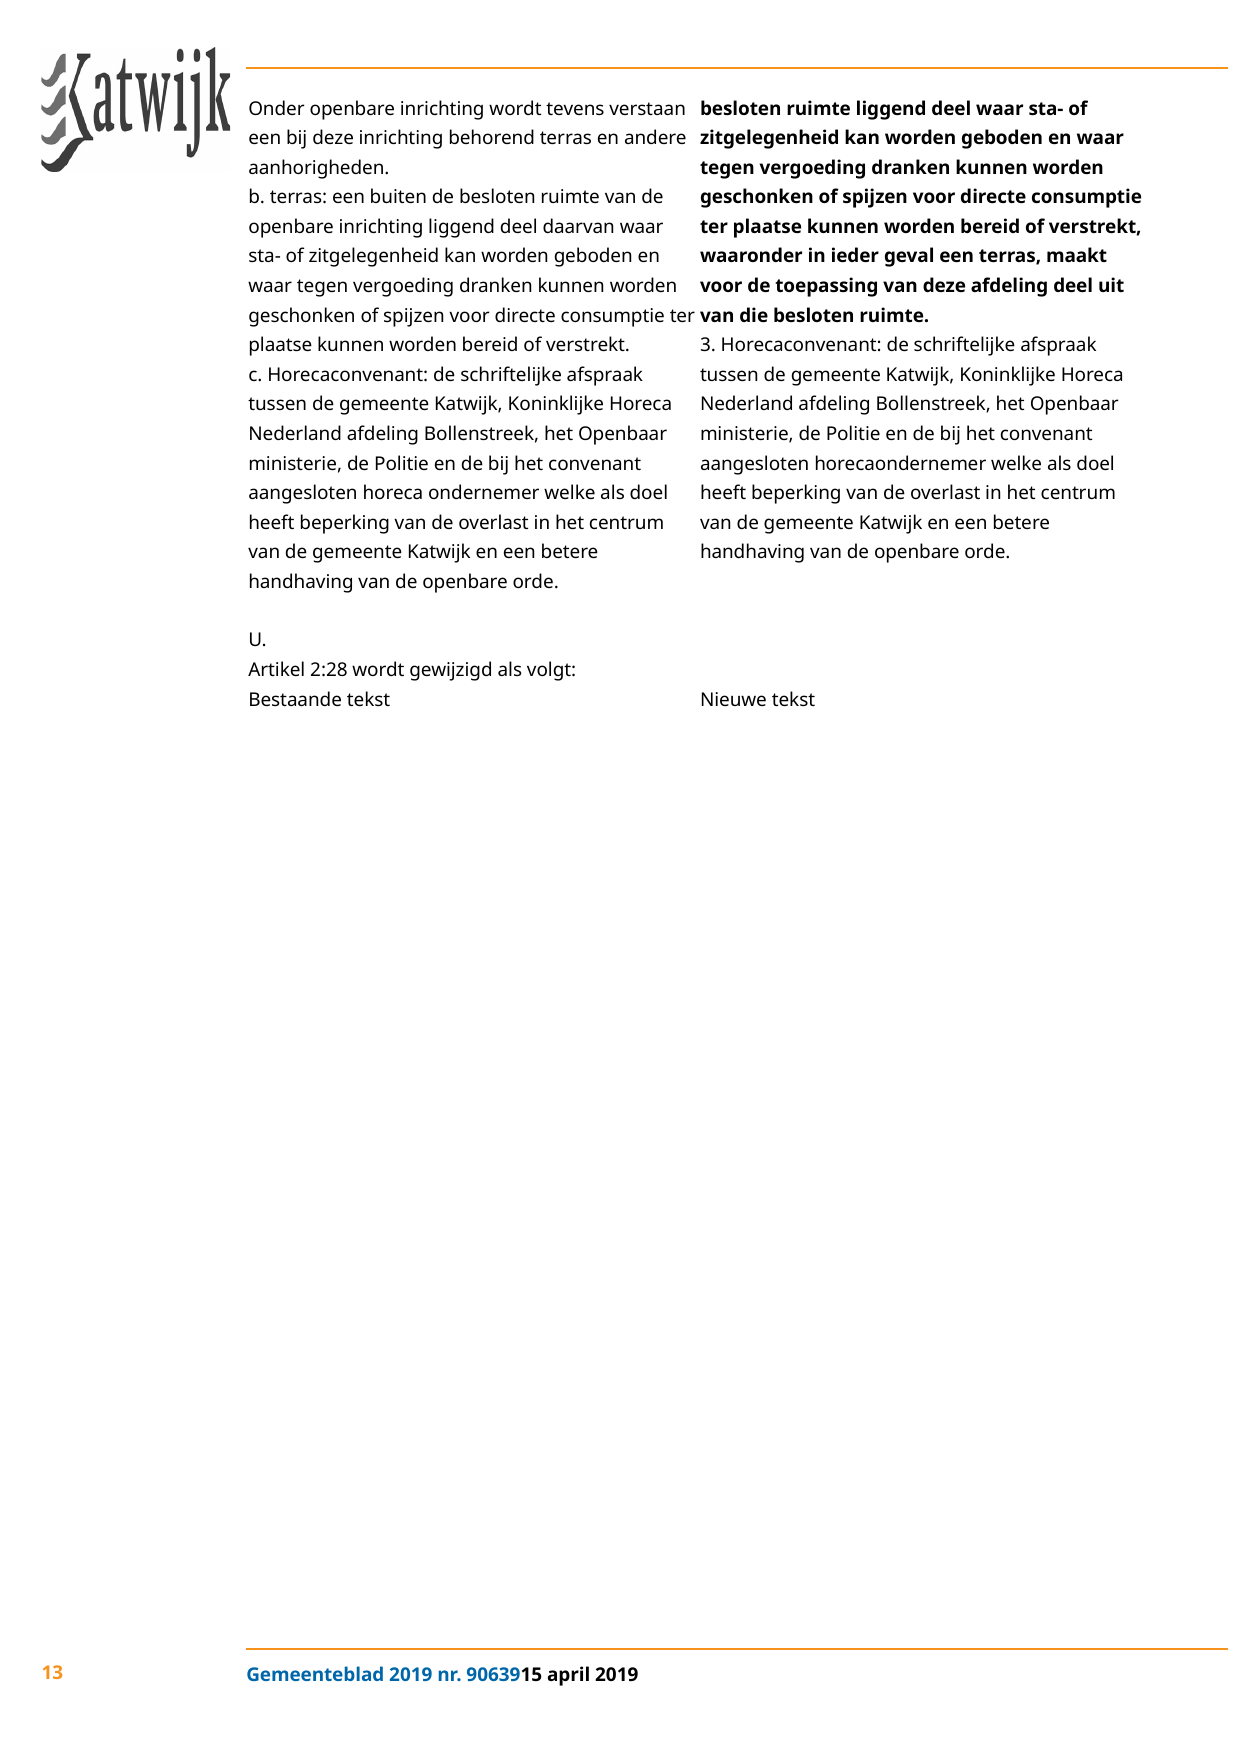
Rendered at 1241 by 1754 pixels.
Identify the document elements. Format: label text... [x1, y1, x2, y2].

text Artikel 2:28 wordt gewijzigd als volgt: [248, 656, 1152, 682]
table_header Bestaande tekst [248, 686, 700, 712]
picture [41, 47, 231, 172]
table_cell Onder openbare inrichting wordt tevens verstaan een bij deze inrichting behorend terras en andere aanhorigheden. b. terras: een buiten de besloten ruimte van de openbare inrichting liggend deel daarvan waar sta- of zitgelegenheid kan worden geboden en waar tegen vergoeding dranken kunnen worden geschonken of spijzen voor directe consumptie ter plaatse kunnen worden bereid of verstrekt. c. Horecaconvenant: de schriftelijke afspraak tussen de gemeente Katwijk, Koninklijke Horeca Nederland afdeling Bollenstreek, het Openbaar ministerie, de Politie en de bij het convenant aangesloten horeca ondernemer welke als doel heeft beperking van de overlast in het centrum van de gemeente Katwijk en een betere handhaving van de openbare orde. [248, 95, 700, 594]
table_cell besloten ruimte liggend deel waar sta- of zitgelegenheid kan worden geboden en waar tegen vergoeding dranken kunnen worden geschonken of spijzen voor directe consumptie ter plaatse kunnen worden bereid of verstrekt, waaronder in ieder geval een terras, maakt voor de toepassing van deze afdeling deel uit van die besloten ruimte. 3. Horecaconvenant: de schriftelijke afspraak tussen de gemeente Katwijk, Koninklijke Horeca Nederland afdeling Bollenstreek, het Openbaar ministerie, de Politie en de bij het convenant aangesloten horecaondernemer welke als doel heeft beperking van de overlast in het centrum van de gemeente Katwijk en een betere handhaving van de openbare orde. [700, 95, 1152, 594]
table_header Nieuwe tekst [700, 686, 1152, 712]
text U. [248, 627, 1152, 652]
